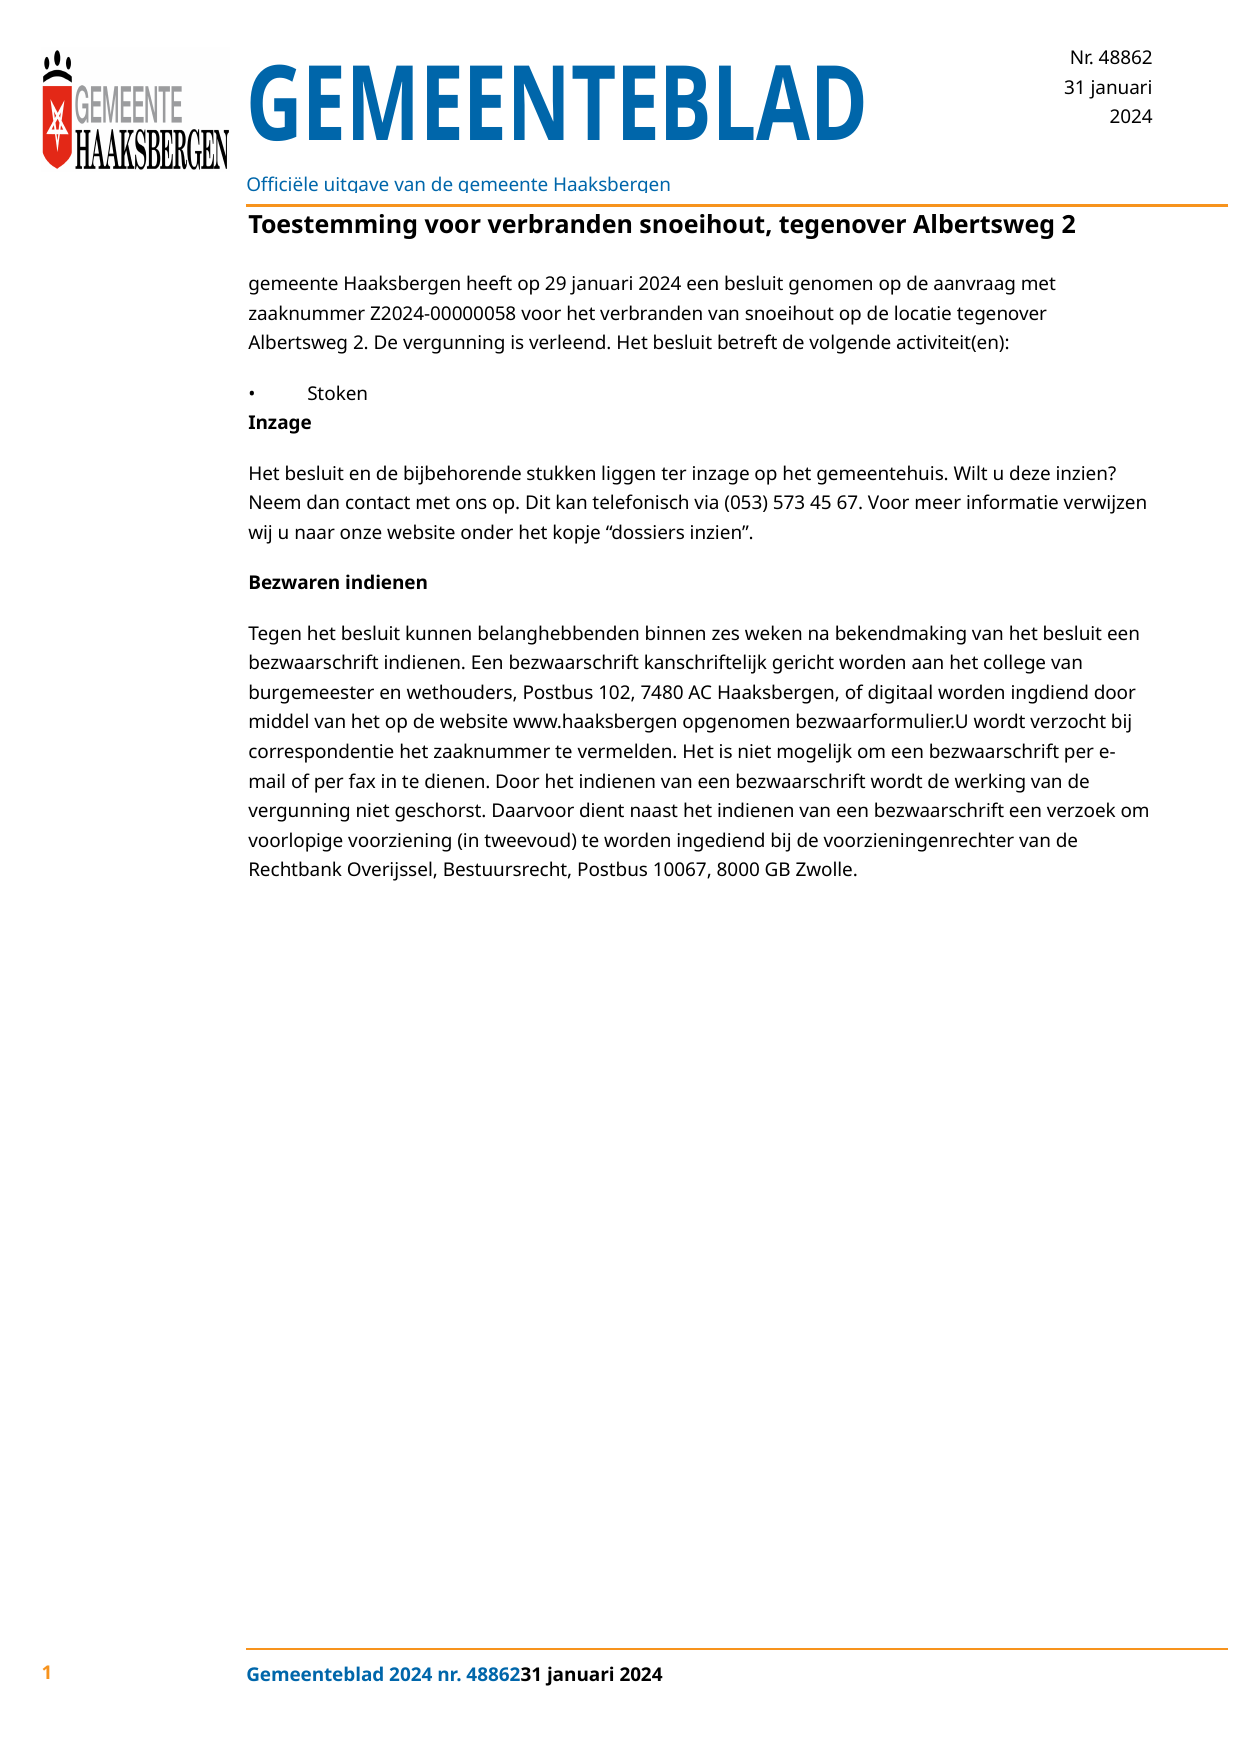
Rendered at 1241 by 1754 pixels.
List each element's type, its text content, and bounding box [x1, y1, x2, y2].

picture [41, 47, 231, 172]
text Tegen het besluit kunnen belanghebbenden binnen zes weken na bekendmaking van het besluit een bezwaarschrift indienen. Een bezwaarschrift kanschriftelijk gericht worden aan het college van burgemeester en wethouders, Postbus 102, 7480 AC Haaksbergen, of digitaal worden ingdiend door middel van het op de website www.haaksbergen opgenomen bezwaarformulier.U wordt verzocht bij correspondentie het zaaknummer te vermelden. Het is niet mogelijk om een bezwaarschrift per e-mail of per fax in te dienen. Door het indienen van een bezwaarschrift wordt de werking van de vergunning niet geschorst. Daarvoor dient naast het indienen van een bezwaarschrift een verzoek om voorlopige voorziening (in tweevoud) te worden ingediend bij de voorzieningenrechter van de Rechtbank Overijssel, Bestuursrecht, Postbus 10067, 8000 GB Zwolle. [248, 620, 1152, 882]
text Het besluit en de bijbehorende stukken liggen ter inzage op het gemeentehuis. Wilt u deze inzien? Neem dan contact met ons op. Dit kan telefonisch via (053) 573 45 67. Voor meer informatie verwijzen wij u naar onze website onder het kopje “dossiers inzien”. [248, 460, 1152, 545]
text gemeente Haaksbergen heeft op 29 januari 2024 een besluit genomen op de aanvraag met zaaknummer Z2024-00000058 voor het verbranden van snoeihout op de locatie tegenover Albertsweg 2. De vergunning is verleend. Het besluit betreft de volgende activiteit(en): [248, 270, 1152, 355]
text Toestemming voor verbranden snoeihout, tegenover Albertsweg 2 [248, 207, 1152, 241]
text Bezwaren indienen [248, 569, 1152, 595]
list Stoken [248, 380, 1152, 406]
text Inzage [248, 409, 1152, 435]
